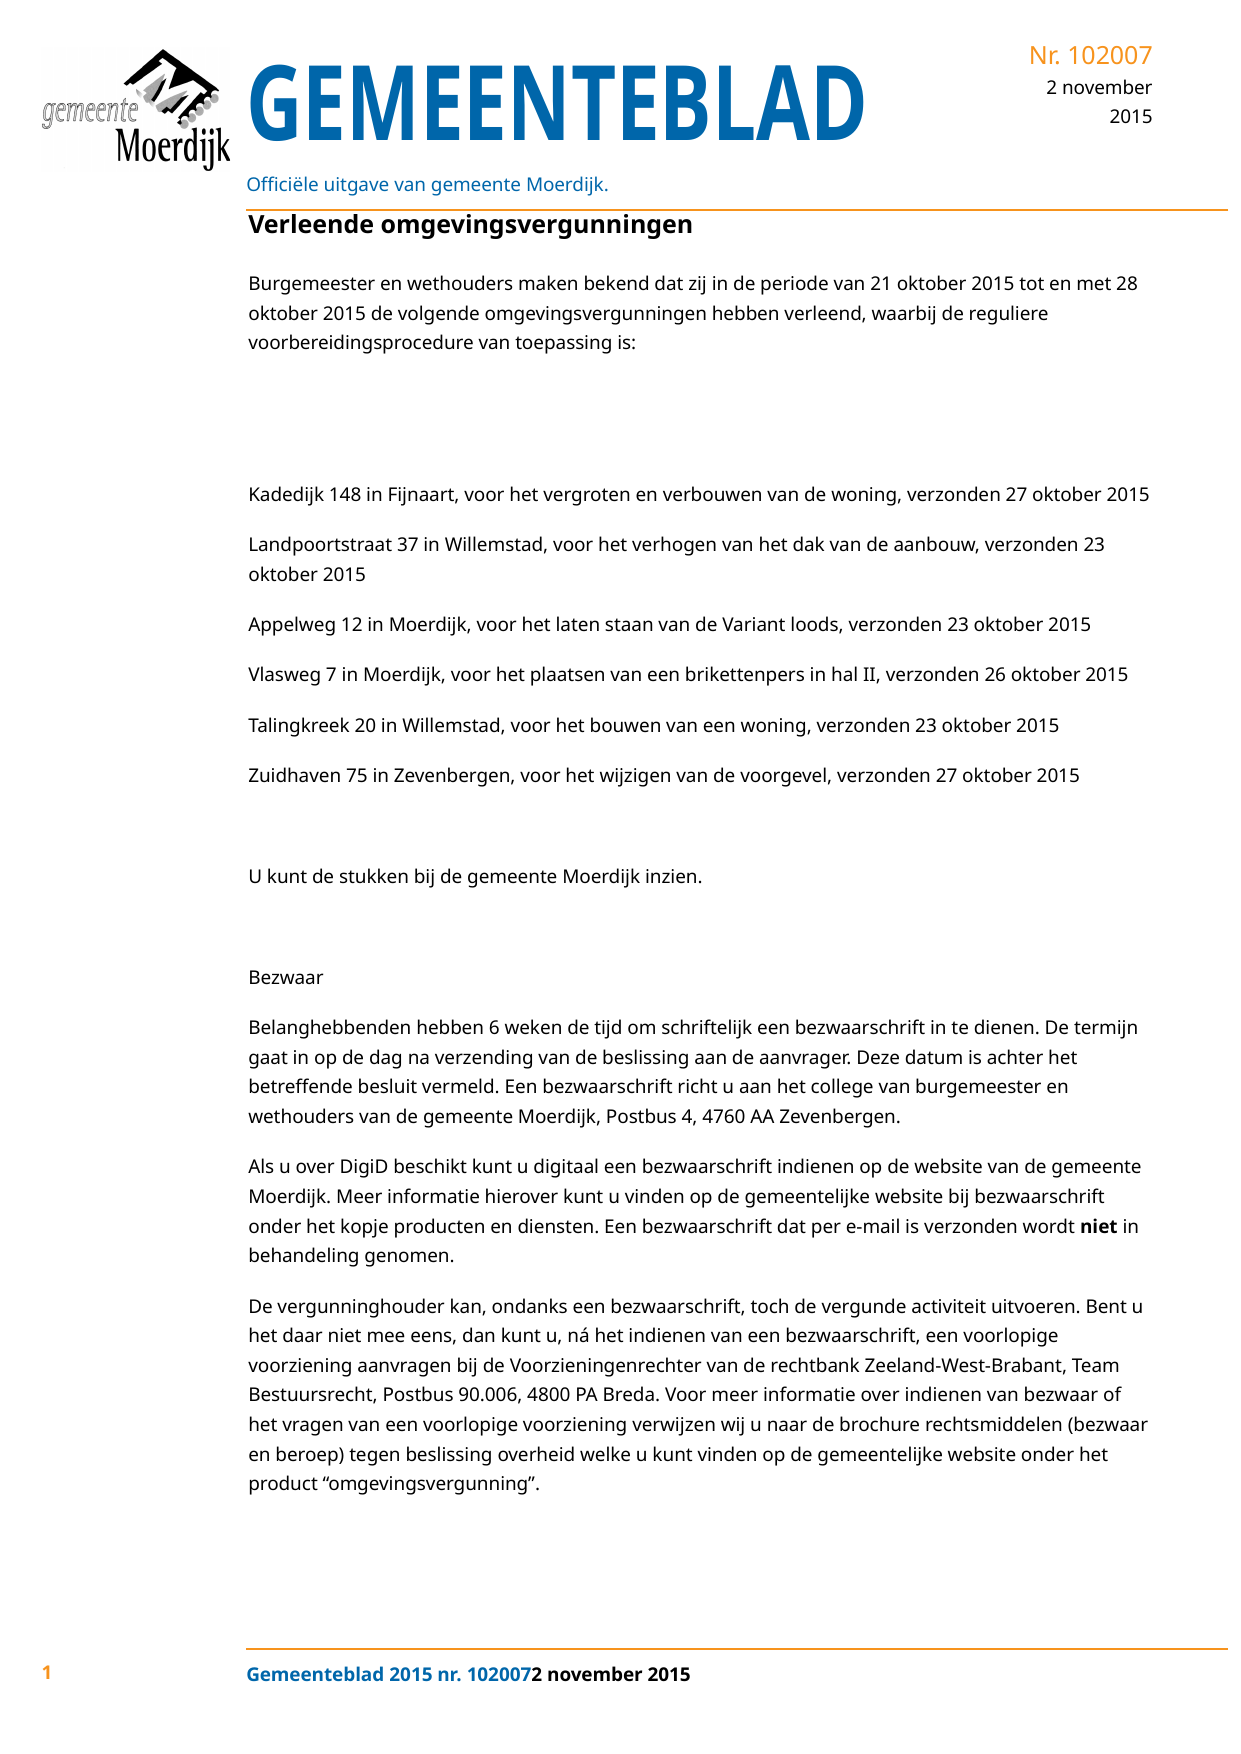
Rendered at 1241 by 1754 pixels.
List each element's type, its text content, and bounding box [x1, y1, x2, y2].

text Talingkreek 20 in Willemstad, voor het bouwen van een woning, verzonden 23 oktober 2015 [248, 712, 1152, 738]
text Kadedijk 148 in Fijnaart, voor het vergroten en verbouwen van de woning, verzonden 27 oktober 2015 [248, 481, 1152, 506]
text Appelweg 12 in Moerdijk, voor het laten staan van de Variant loods, verzonden 23 oktober 2015 [248, 611, 1152, 637]
text Als u over DigiD beschikt kunt u digitaal een bezwaarschrift indienen op de website van de gemeente Moerdijk. Meer informatie hierover kunt u vinden op de gemeentelijke website bij bezwaarschrift onder het kopje producten en diensten. Een bezwaarschrift dat per e-mail is verzonden wordt niet in behandeling genomen. [248, 1154, 1152, 1268]
text De vergunninghouder kan, ondanks een bezwaarschrift, toch de vergunde activiteit uitvoeren. Bent u het daar niet mee eens, dan kunt u, ná het indienen van een bezwaarschrift, een voorlopige voorziening aanvragen bij de Voorzieningenrechter van de rechtbank Zeeland-West-Brabant, Team Bestuursrecht, Postbus 90.006, 4800 PA Breda. Voor meer informatie over indienen van bezwaar of het vragen van een voorlopige voorziening verwijzen wij u naar de brochure rechtsmiddelen (bezwaar en beroep) tegen beslissing overheid welke u kunt vinden op de gemeentelijke website onder het product “omgevingsvergunning”. [248, 1293, 1152, 1496]
text Vlasweg 7 in Moerdijk, voor het plaatsen van een brikettenpers in hal II, verzonden 26 oktober 2015 [248, 662, 1152, 687]
text Landpoortstraat 37 in Willemstad, voor het verhogen van het dak van de aanbouw, verzonden 23 oktober 2015 [248, 531, 1152, 586]
text Bezwaar [248, 964, 1152, 990]
text Belanghebbenden hebben 6 weken de tijd om schriftelijk een bezwaarschrift in te dienen. De termijn gaat in op de dag na verzending van de beslissing aan de aanvrager. Deze datum is achter het betreffende besluit vermeld. Een bezwaarschrift richt u aan het college van burgemeester en wethouders van de gemeente Moerdijk, Postbus 4, 4760 AA Zevenbergen. [248, 1014, 1152, 1129]
text Zuidhaven 75 in Zevenbergen, voor het wijzigen van de voorgevel, verzonden 27 oktober 2015 [248, 762, 1152, 788]
picture [41, 47, 231, 172]
text Verleende omgevingsvergunningen [248, 211, 1152, 241]
text Burgemeester en wethouders maken bekend dat zij in de periode van 21 oktober 2015 tot en met 28 oktober 2015 de volgende omgevingsvergunningen hebben verleend, waarbij de reguliere voorbereidingsprocedure van toepassing is: [248, 270, 1152, 355]
text U kunt de stukken bij de gemeente Moerdijk inzien. [248, 863, 1152, 889]
